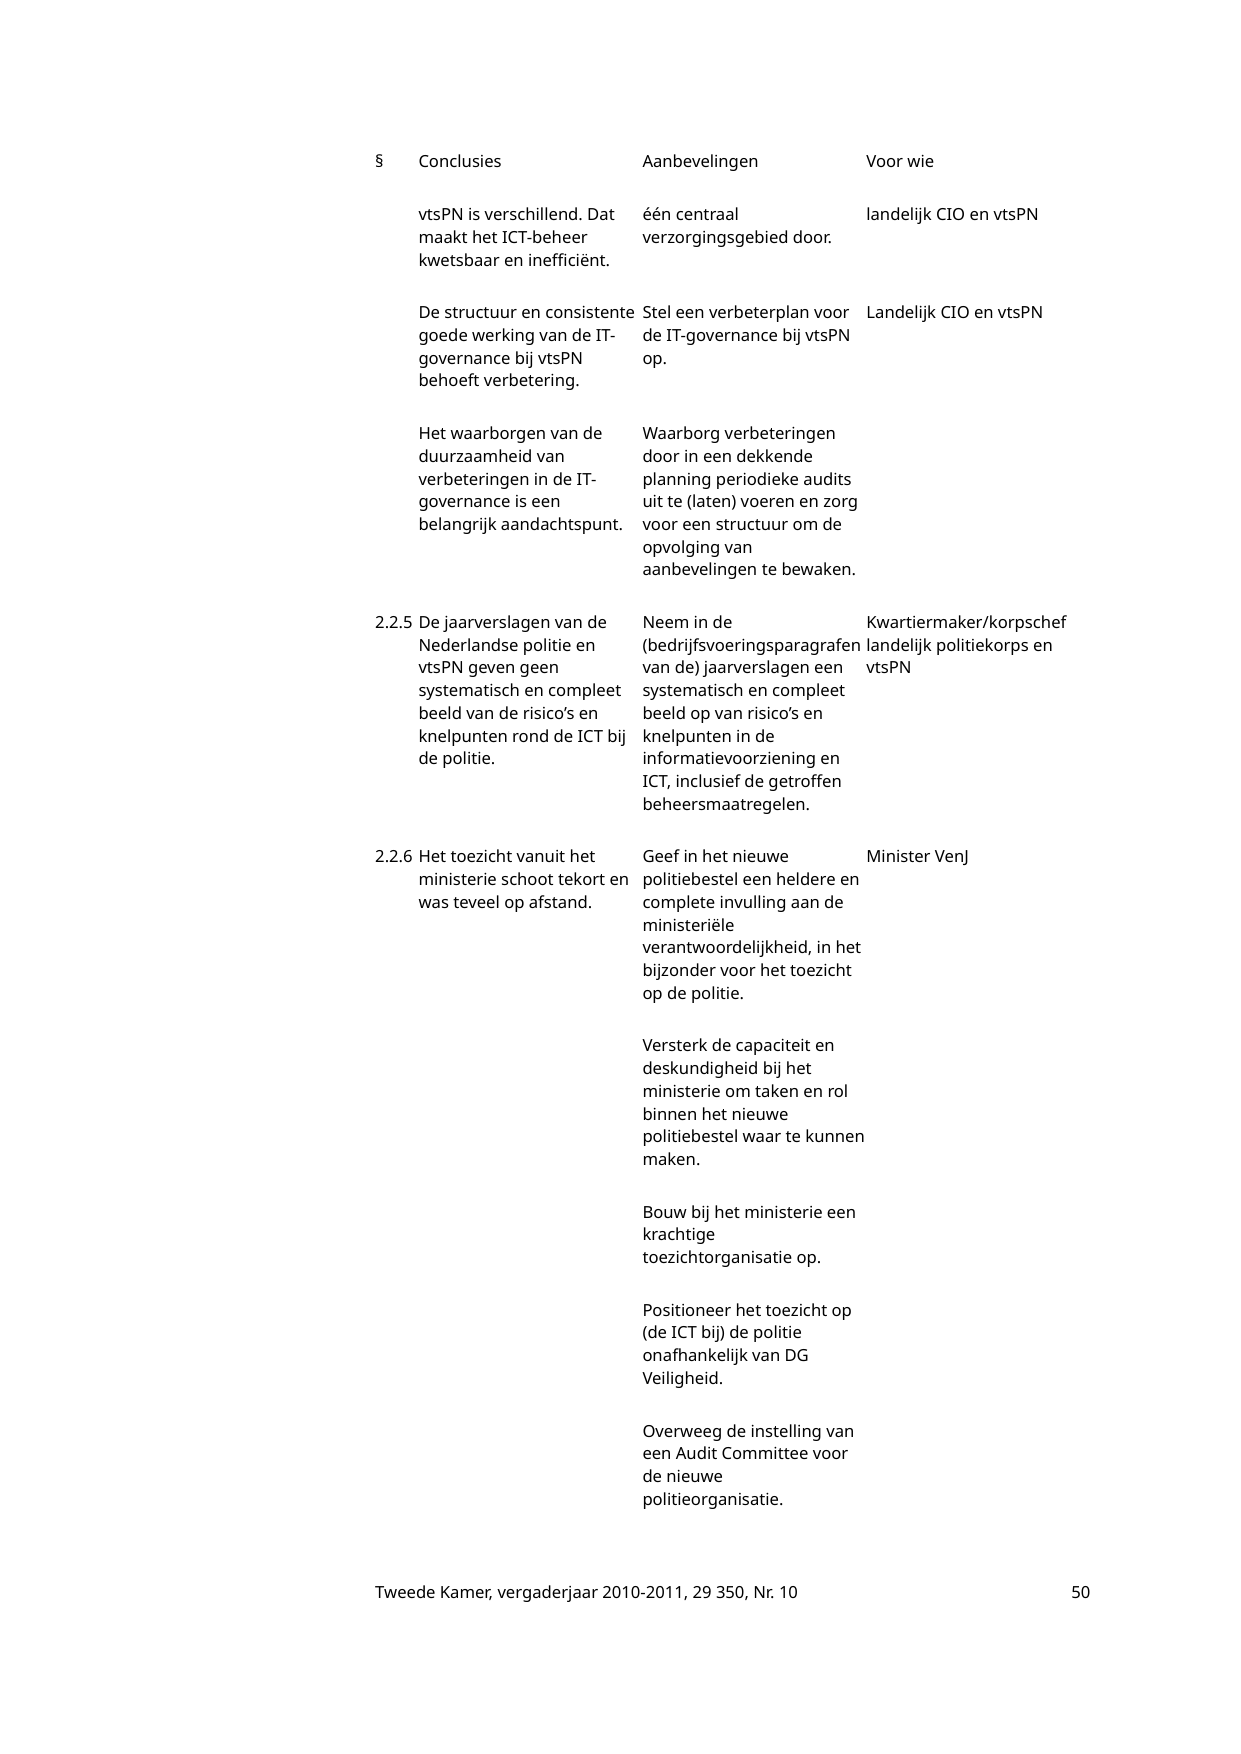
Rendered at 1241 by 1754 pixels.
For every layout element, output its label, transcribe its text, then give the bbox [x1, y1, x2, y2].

table_cell Bouw bij het ministerie een krachtige toezichtorganisatie op. [642, 1200, 866, 1298]
table_cell Het toezicht vanuit het ministerie schoot tekort en was teveel op afstand. [418, 845, 642, 1510]
table_header § [375, 150, 418, 203]
table_cell 2.2.5 [375, 611, 418, 845]
table_cell Waarborg verbeteringen door in een dekkende planning periodieke audits uit te (laten) voeren en zorg voor een structuur om de opvolging van aanbevelingen te bewaken. [642, 422, 866, 611]
table_cell Overweeg de instelling van een Audit Committee voor de nieuwe politieorganisatie. [642, 1419, 866, 1510]
table_cell Minister VenJ [866, 845, 1090, 1510]
table_cell Positioneer het toezicht op (de ICT bij) de politie onafhankelijk van DG Veiligheid. [642, 1298, 866, 1419]
table_cell Geef in het nieuwe politiebestel een heldere en complete invulling aan de ministeriële verantwoordelijkheid, in het bijzonder voor het toezicht op de politie. [642, 845, 866, 1034]
table_header Conclusies [418, 150, 642, 203]
table_cell [375, 203, 418, 611]
table_cell Kwartiermaker/korpschef landelijk politiekorps en vtsPN [866, 611, 1090, 845]
table_header Voor wie [866, 150, 1090, 203]
table_cell Stel een verbeterplan voor de IT-governance bij vtsPN op. [642, 301, 866, 422]
table_cell vtsPN is verschillend. Dat maakt het ICT-beheer kwetsbaar en inefficiënt. [418, 203, 642, 301]
table_cell Versterk de capaciteit en deskundigheid bij het ministerie om taken en rol binnen het nieuwe politiebestel waar te kunnen maken. [642, 1034, 866, 1200]
table_cell De structuur en consistente goede werking van de IT-governance bij vtsPN behoeft verbetering. [418, 301, 642, 422]
table_cell Landelijk CIO en vtsPN [866, 301, 1090, 611]
table_header Aanbevelingen [642, 150, 866, 203]
table_cell De jaarverslagen van de Nederlandse politie en vtsPN geven geen systematisch en compleet beeld van de risico’s en knelpunten rond de ICT bij de politie. [418, 611, 642, 845]
table_cell Het waarborgen van de duurzaamheid van verbeteringen in de IT-governance is een belangrijk aandachtspunt. [418, 422, 642, 611]
table_cell Neem in de (bedrijfsvoeringsparagrafen van de) jaarverslagen een systematisch en compleet beeld op van risico’s en knelpunten in de informatievoorziening en ICT, inclusief de getroffen beheersmaatregelen. [642, 611, 866, 845]
table_cell 2.2.6 [375, 845, 418, 1510]
table_cell landelijk CIO en vtsPN [866, 203, 1090, 301]
table_cell één centraal verzorgingsgebied door. [642, 203, 866, 301]
